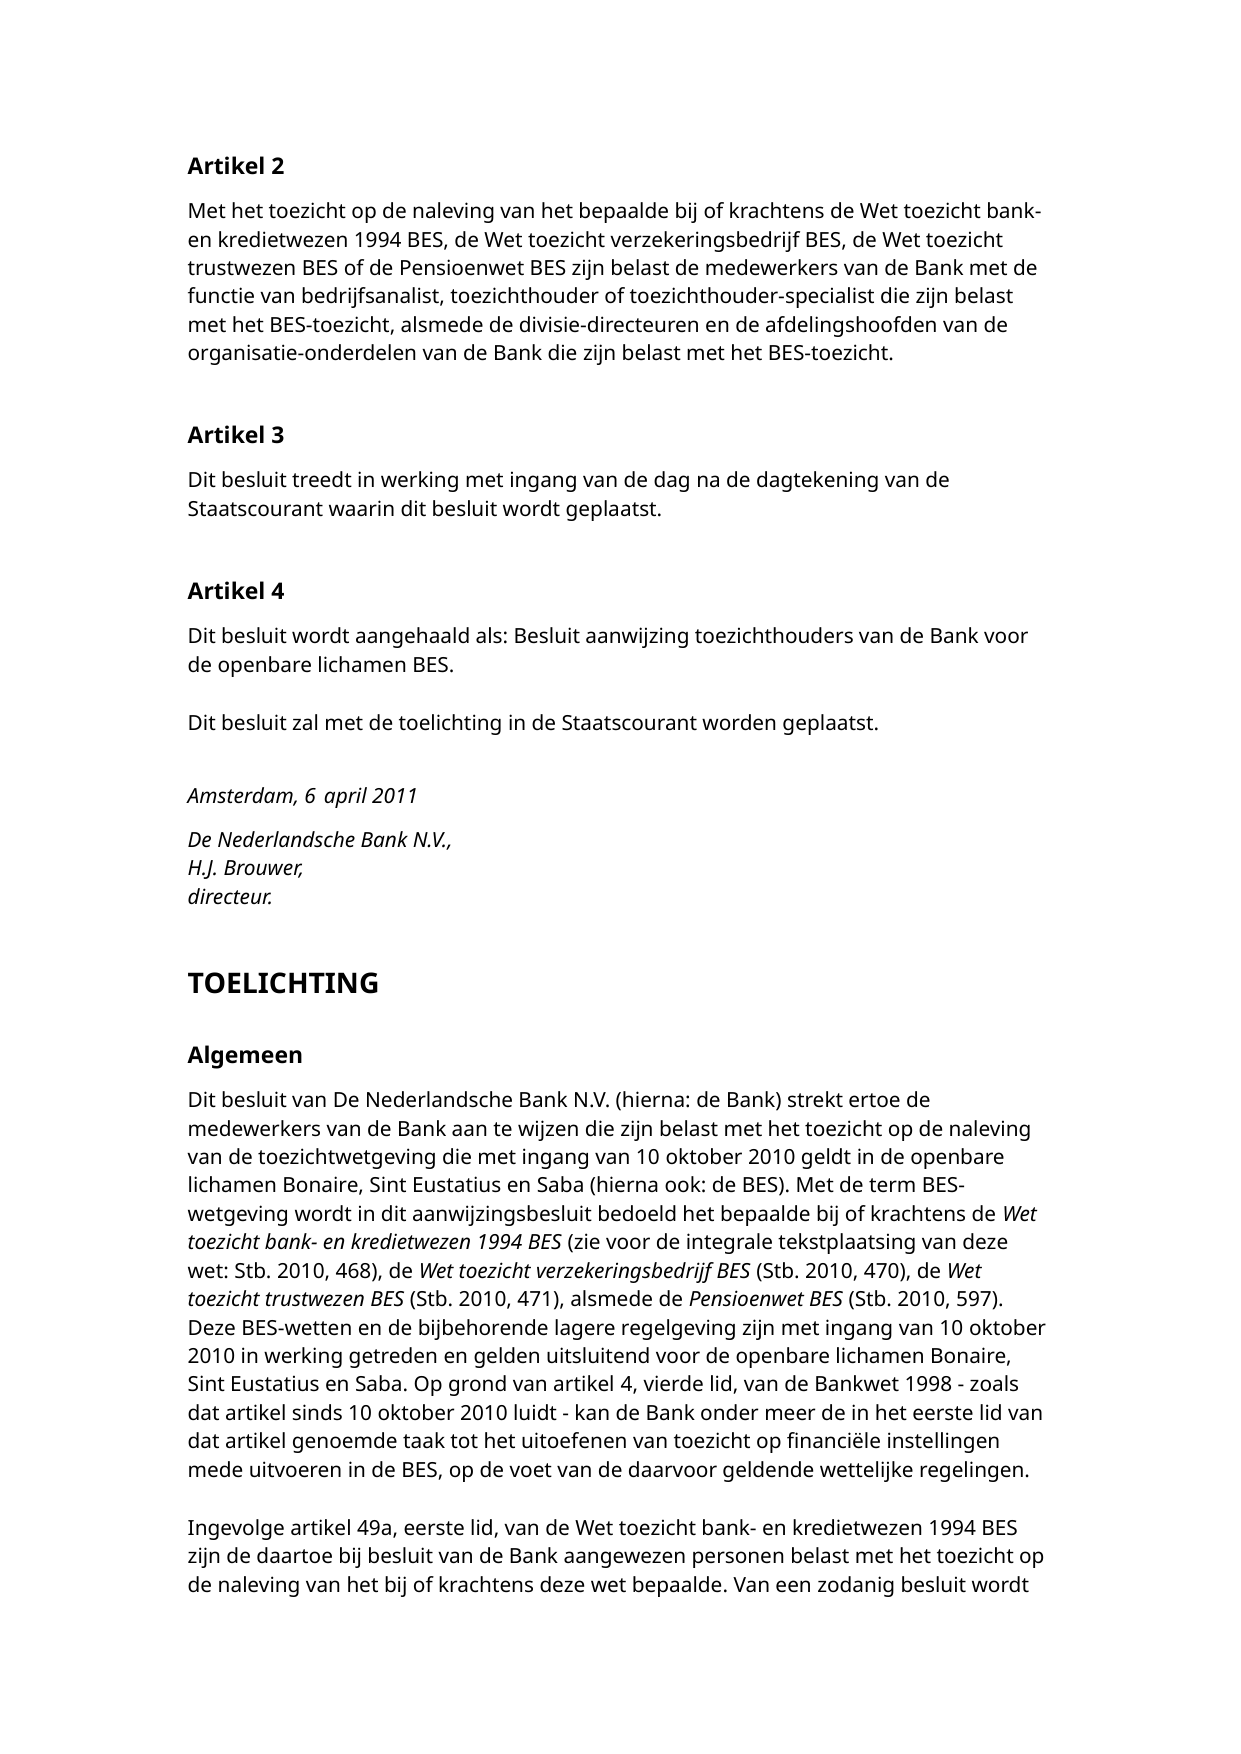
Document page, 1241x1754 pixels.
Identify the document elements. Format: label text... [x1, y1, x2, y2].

text Dit besluit wordt aangehaald als: Besluit aanwijzing toezichthouders van de Bank voor de openbare lichamen BES. [187, 621, 1053, 678]
text directeur. [187, 882, 1053, 910]
text De Nederlandsche Bank N.V., [187, 825, 1053, 853]
subtitle Artikel 3 [187, 419, 1053, 451]
subtitle Algemeen [187, 1039, 1053, 1070]
text Ingevolge artikel 49a, eerste lid, van de Wet toezicht bank- en kredietwezen 1994 BES zijn de daartoe bij besluit van de Bank aangewezen personen belast met het toezicht op de naleving van het bij of krachtens deze wet bepaalde. Van een zodanig besluit wordt [187, 1513, 1053, 1598]
text Met het toezicht op de naleving van het bepaalde bij of krachtens de Wet toezicht bank- en kredietwezen 1994 BES, de Wet toezicht verzekeringsbedrijf BES, de Wet toezicht trustwezen BES of de Pensioenwet BES zijn belast de medewerkers van de Bank met de functie van bedrijfsanalist, toezichthouder of toezichthouder-specialist die zijn belast met het BES-toezicht, alsmede de divisie-directeuren en de afdelingshoofden van de organisatie-onderdelen van de Bank die zijn belast met het BES-toezicht. [187, 196, 1053, 367]
subtitle Artikel 4 [187, 575, 1053, 606]
text Dit besluit treedt in werking met ingang van de dag na de dagtekening van de Staatscourant waarin dit besluit wordt geplaatst. [187, 466, 1053, 522]
text Dit besluit van De Nederlandsche Bank N.V. (hierna: de Bank) strekt ertoe de medewerkers van de Bank aan te wijzen die zijn belast met het toezicht op de naleving van de toezichtwetgeving die met ingang van 10 oktober 2010 geldt in de openbare lichamen Bonaire, Sint Eustatius en Saba (hierna ook: de BES). Met de term BES-wetgeving wordt in dit aanwijzingsbesluit bedoeld het bepaalde bij of krachtens de Wet toezicht bank- en kredietwezen 1994 BES (zie voor de integrale tekstplaatsing van deze wet: Stb. 2010, 468), de Wet toezicht verzekeringsbedrijf BES (Stb. 2010, 470), de Wet toezicht trustwezen BES (Stb. 2010, 471), alsmede de Pensioenwet BES (Stb. 2010, 597). Deze BES-wetten en de bijbehorende lagere regelgeving zijn met ingang van 10 oktober 2010 in werking getreden en gelden uitsluitend voor de openbare lichamen Bonaire, Sint Eustatius en Saba. Op grond van artikel 4, vierde lid, van de Bankwet 1998 - zoals dat artikel sinds 10 oktober 2010 luidt - kan de Bank onder meer de in het eerste lid van dat artikel genoemde taak tot het uitoefenen van toezicht op financiële instellingen mede uitvoeren in de BES, op de voet van de daarvoor geldende wettelijke regelingen. [187, 1085, 1053, 1483]
text H.J. Brouwer, [187, 853, 1053, 882]
text Amsterdam, 6 april 2011 [187, 782, 1053, 810]
subtitle Artikel 2 [187, 150, 1053, 181]
text Dit besluit zal met de toelichting in de Staatscourant worden geplaatst. [187, 708, 1053, 737]
subtitle TOELICHTING [187, 963, 1053, 1001]
